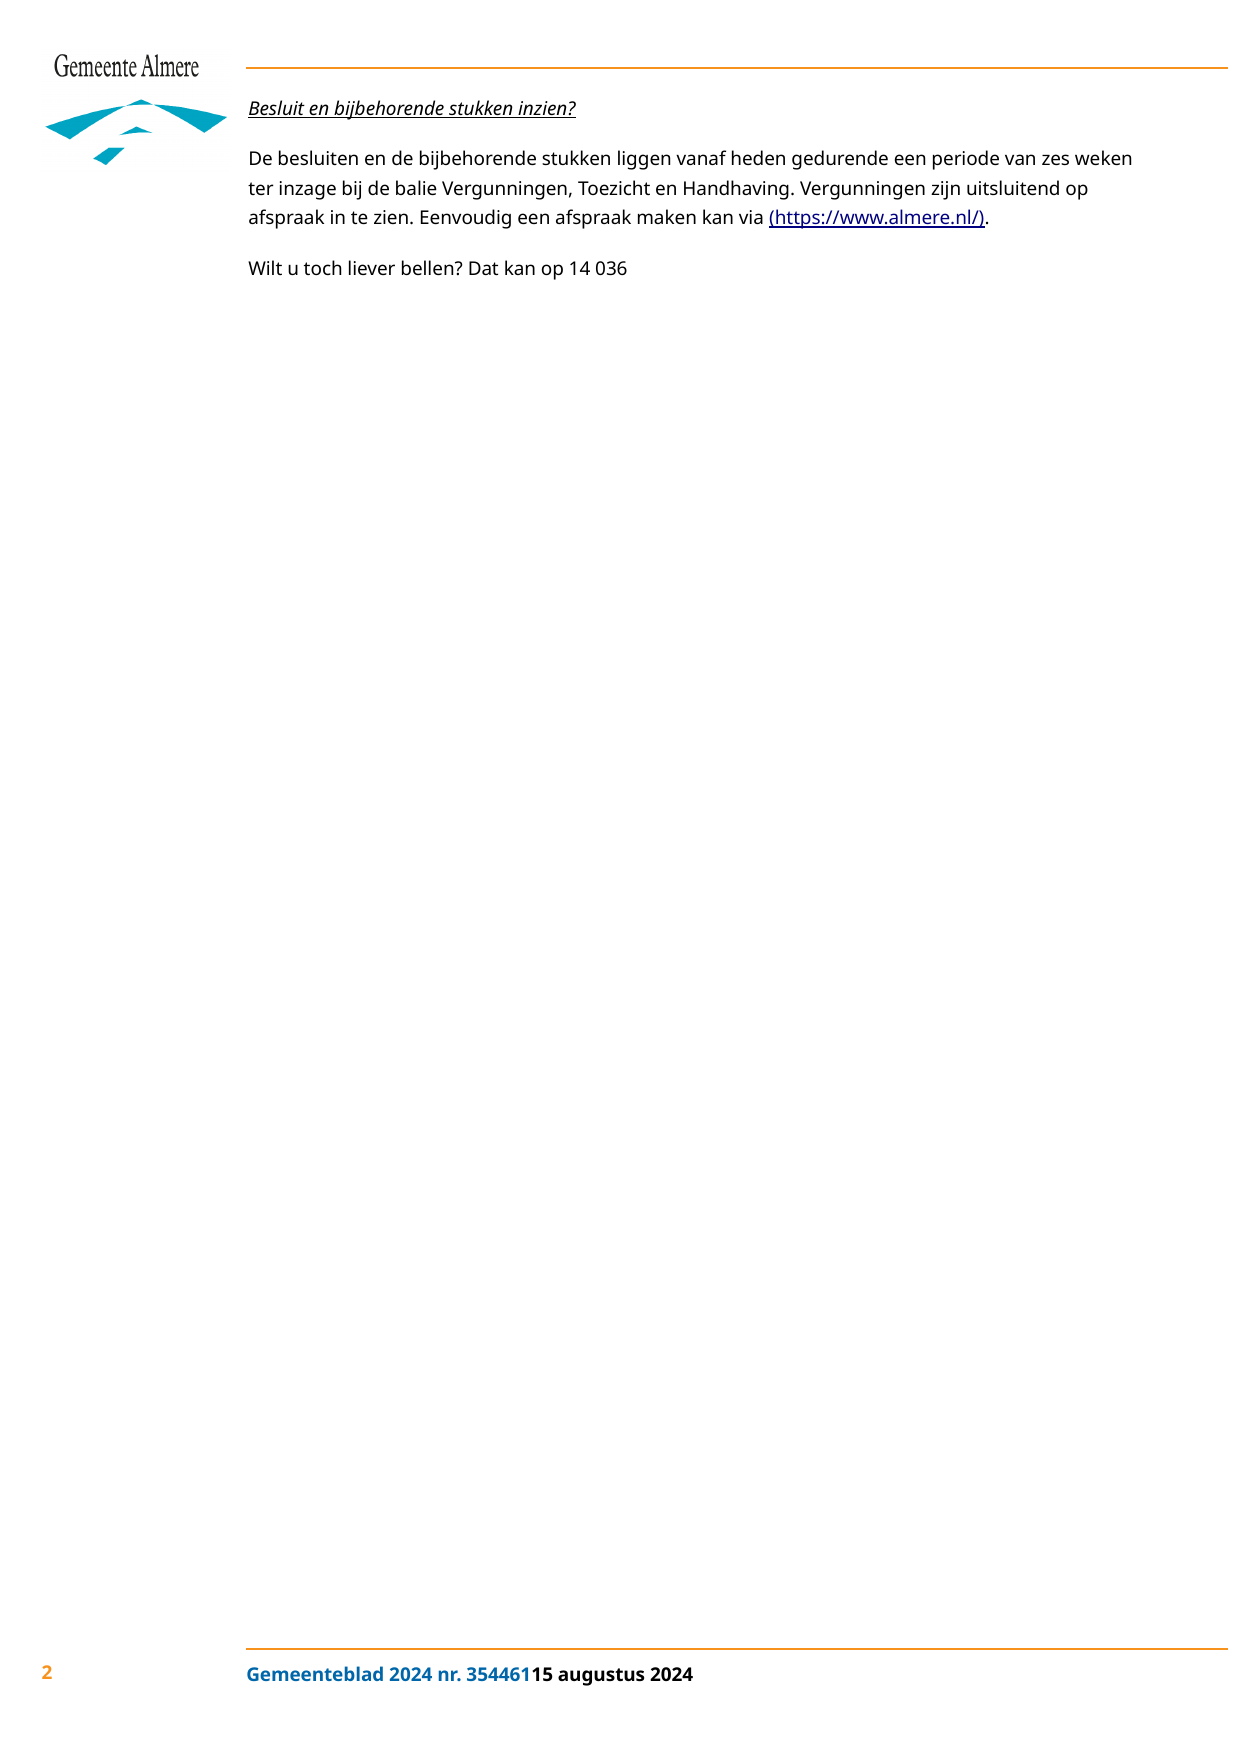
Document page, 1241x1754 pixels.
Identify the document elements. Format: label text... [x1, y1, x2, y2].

text Wilt u toch liever bellen? Dat kan op 14 036 [248, 255, 1152, 281]
picture [41, 47, 231, 172]
text De besluiten en de bijbehorende stukken liggen vanaf heden gedurende een periode van zes weken ter inzage bij de balie Vergunningen, Toezicht en Handhaving. Vergunningen zijn uitsluitend op afspraak in te zien. Eenvoudig een afspraak maken kan via (https://www.almere.nl/). [248, 145, 1152, 230]
text Besluit en bijbehorende stukken inzien? [248, 95, 1152, 121]
